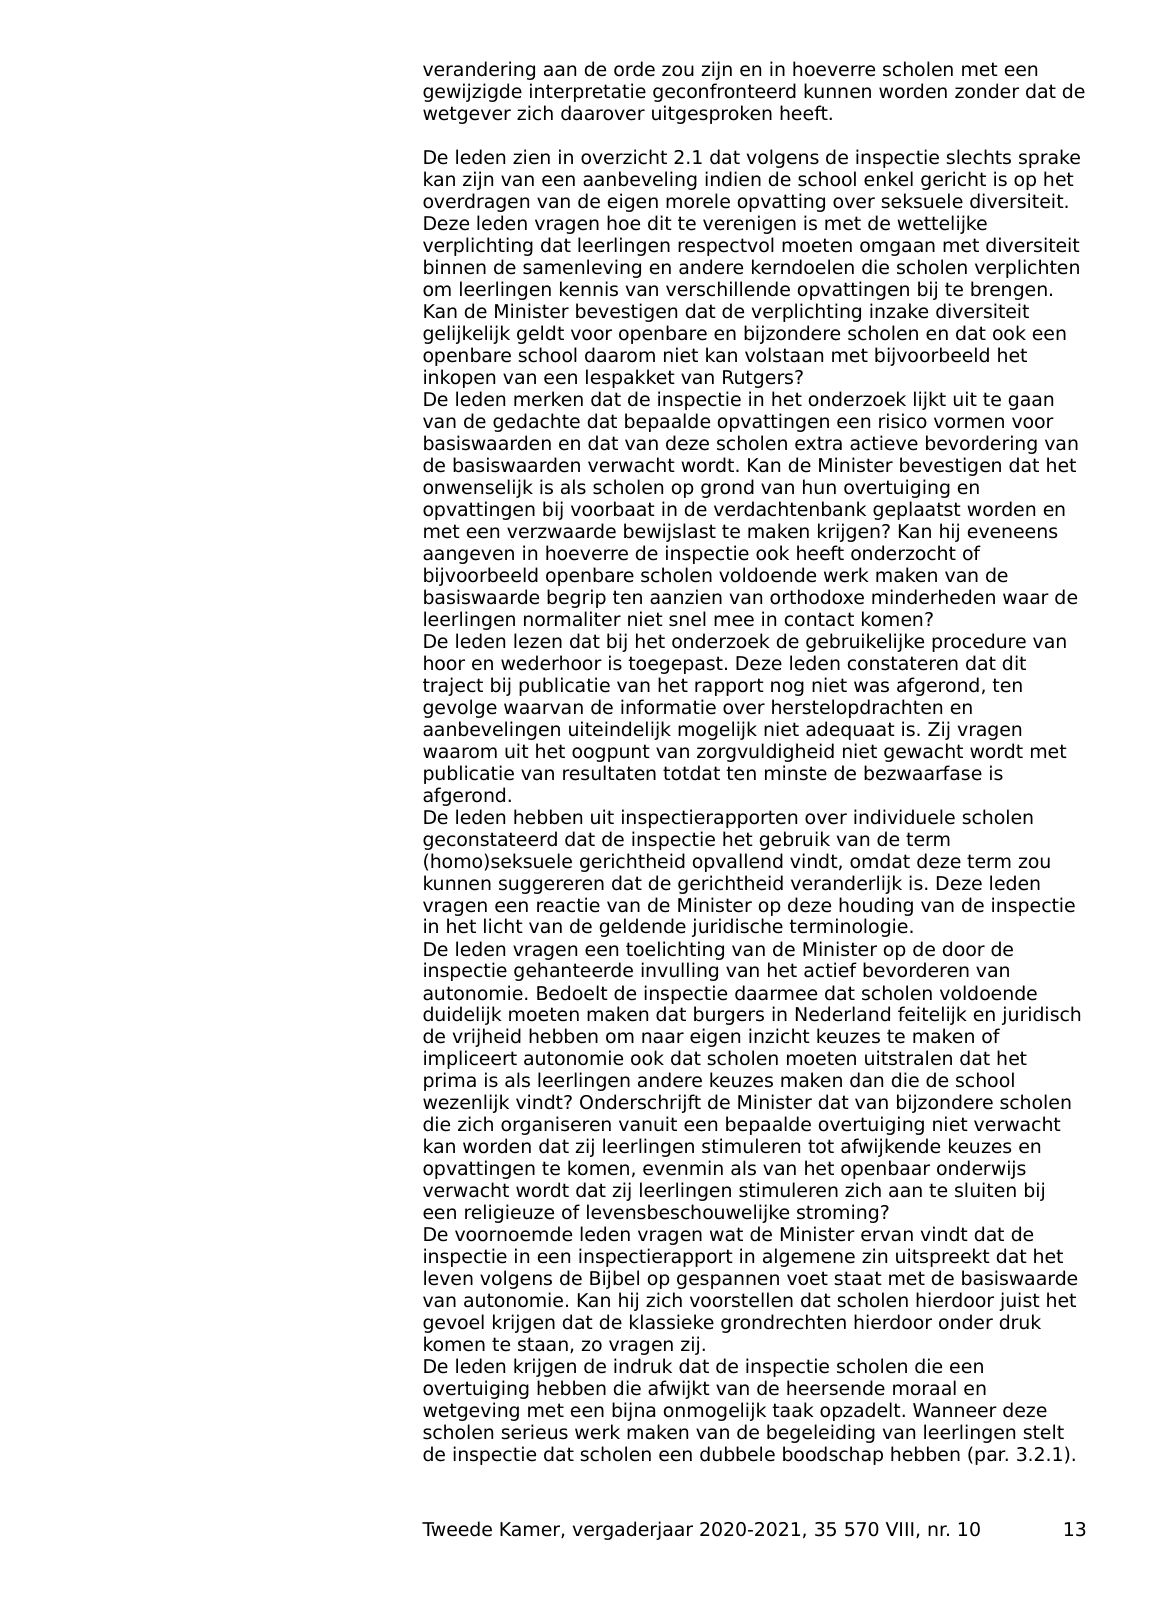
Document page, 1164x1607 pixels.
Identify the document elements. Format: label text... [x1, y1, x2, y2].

text verandering aan de orde zou zijn en in hoeverre scholen met een gewijzigde interpretatie geconfronteerd kunnen worden zonder dat de wetgever zich daarover uitgesproken heeft. [422, 59, 1087, 125]
text De leden zien in overzicht 2.1 dat volgens de inspectie slechts sprake kan zijn van een aanbeveling indien de school enkel gericht is op het overdragen van de eigen morele opvatting over seksuele diversiteit. Deze leden vragen hoe dit te verenigen is met de wettelijke verplichting dat leerlingen respectvol moeten omgaan met diversiteit binnen de samenleving en andere kerndoelen die scholen verplichten om leerlingen kennis van verschillende opvattingen bij te brengen. Kan de Minister bevestigen dat de verplichting inzake diversiteit gelijkelijk geldt voor openbare en bijzondere scholen en dat ook een openbare school daarom niet kan volstaan met bijvoorbeeld het inkopen van een lespakket van Rutgers? [422, 147, 1087, 389]
text De leden hebben uit inspectierapporten over individuele scholen geconstateerd dat de inspectie het gebruik van de term (homo)seksuele gerichtheid opvallend vindt, omdat deze term zou kunnen suggereren dat de gerichtheid veranderlijk is. Deze leden vragen een reactie van de Minister op deze houding van de inspectie in het licht van de geldende juridische terminologie. [422, 807, 1087, 938]
text De leden lezen dat bij het onderzoek de gebruikelijke procedure van hoor en wederhoor is toegepast. Deze leden constateren dat dit traject bij publicatie van het rapport nog niet was afgerond, ten gevolge waarvan de informatie over herstelopdrachten en aanbevelingen uiteindelijk mogelijk niet adequaat is. Zij vragen waarom uit het oogpunt van zorgvuldigheid niet gewacht wordt met publicatie van resultaten totdat ten minste de bezwaarfase is afgerond. [422, 631, 1087, 807]
text De leden krijgen de indruk dat de inspectie scholen die een overtuiging hebben die afwijkt van de heersende moraal en wetgeving met een bijna onmogelijk taak opzadelt. Wanneer deze scholen serieus werk maken van de begeleiding van leerlingen stelt de inspectie dat scholen een dubbele boodschap hebben (par. 3.2.1). [422, 1356, 1087, 1466]
text De leden vragen een toelichting van de Minister op de door de inspectie gehanteerde invulling van het actief bevorderen van autonomie. Bedoelt de inspectie daarmee dat scholen voldoende duidelijk moeten maken dat burgers in Nederland feitelijk en juridisch de vrijheid hebben om naar eigen inzicht keuzes te maken of impliceert autonomie ook dat scholen moeten uitstralen dat het prima is als leerlingen andere keuzes maken dan die de school wezenlijk vindt? Onderschrijft de Minister dat van bijzondere scholen die zich organiseren vanuit een bepaalde overtuiging niet verwacht kan worden dat zij leerlingen stimuleren tot afwijkende keuzes en opvattingen te komen, evenmin als van het openbaar onderwijs verwacht wordt dat zij leerlingen stimuleren zich aan te sluiten bij een religieuze of levensbeschouwelijke stroming? [422, 938, 1087, 1224]
text De leden merken dat de inspectie in het onderzoek lijkt uit te gaan van de gedachte dat bepaalde opvattingen een risico vormen voor basiswaarden en dat van deze scholen extra actieve bevordering van de basiswaarden verwacht wordt. Kan de Minister bevestigen dat het onwenselijk is als scholen op grond van hun overtuiging en opvattingen bij voorbaat in de verdachtenbank geplaatst worden en met een verzwaarde bewijslast te maken krijgen? Kan hij eveneens aangeven in hoeverre de inspectie ook heeft onderzocht of bijvoorbeeld openbare scholen voldoende werk maken van de basiswaarde begrip ten aanzien van orthodoxe minderheden waar de leerlingen normaliter niet snel mee in contact komen? [422, 389, 1087, 631]
text De voornoemde leden vragen wat de Minister ervan vindt dat de inspectie in een inspectierapport in algemene zin uitspreekt dat het leven volgens de Bijbel op gespannen voet staat met de basiswaarde van autonomie. Kan hij zich voorstellen dat scholen hierdoor juist het gevoel krijgen dat de klassieke grondrechten hierdoor onder druk komen te staan, zo vragen zij. [422, 1224, 1087, 1356]
